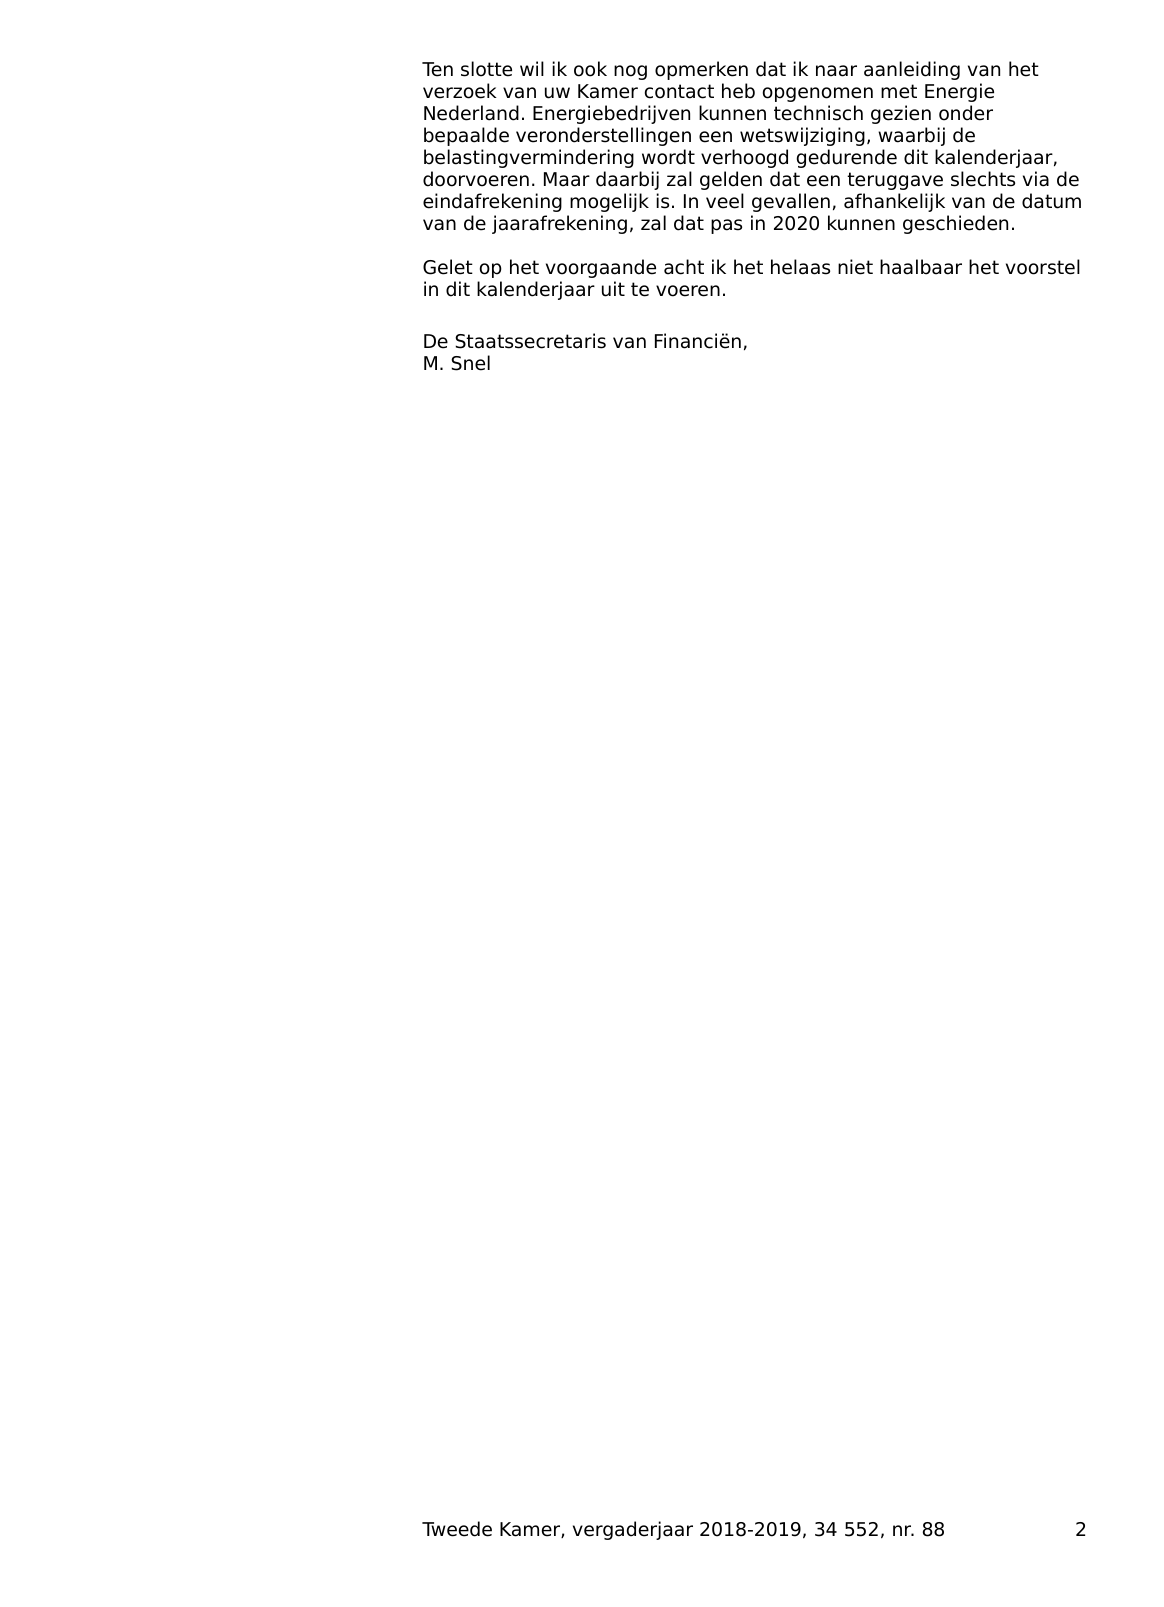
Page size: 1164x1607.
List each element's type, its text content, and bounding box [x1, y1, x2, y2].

text Gelet op het voorgaande acht ik het helaas niet haalbaar het voorstel in dit kalenderjaar uit te voeren. [422, 257, 1087, 301]
text Ten slotte wil ik ook nog opmerken dat ik naar aanleiding van het verzoek van uw Kamer contact heb opgenomen met Energie Nederland. Energiebedrijven kunnen technisch gezien onder bepaalde veronderstellingen een wetswijziging, waarbij de belastingvermindering wordt verhoogd gedurende dit kalenderjaar, doorvoeren. Maar daarbij zal gelden dat een teruggave slechts via de eindafrekening mogelijk is. In veel gevallen, afhankelijk van de datum van de jaarafrekening, zal dat pas in 2020 kunnen geschieden. [422, 59, 1087, 235]
text De Staatssecretaris van Financiën, M. Snel [422, 331, 1087, 375]
